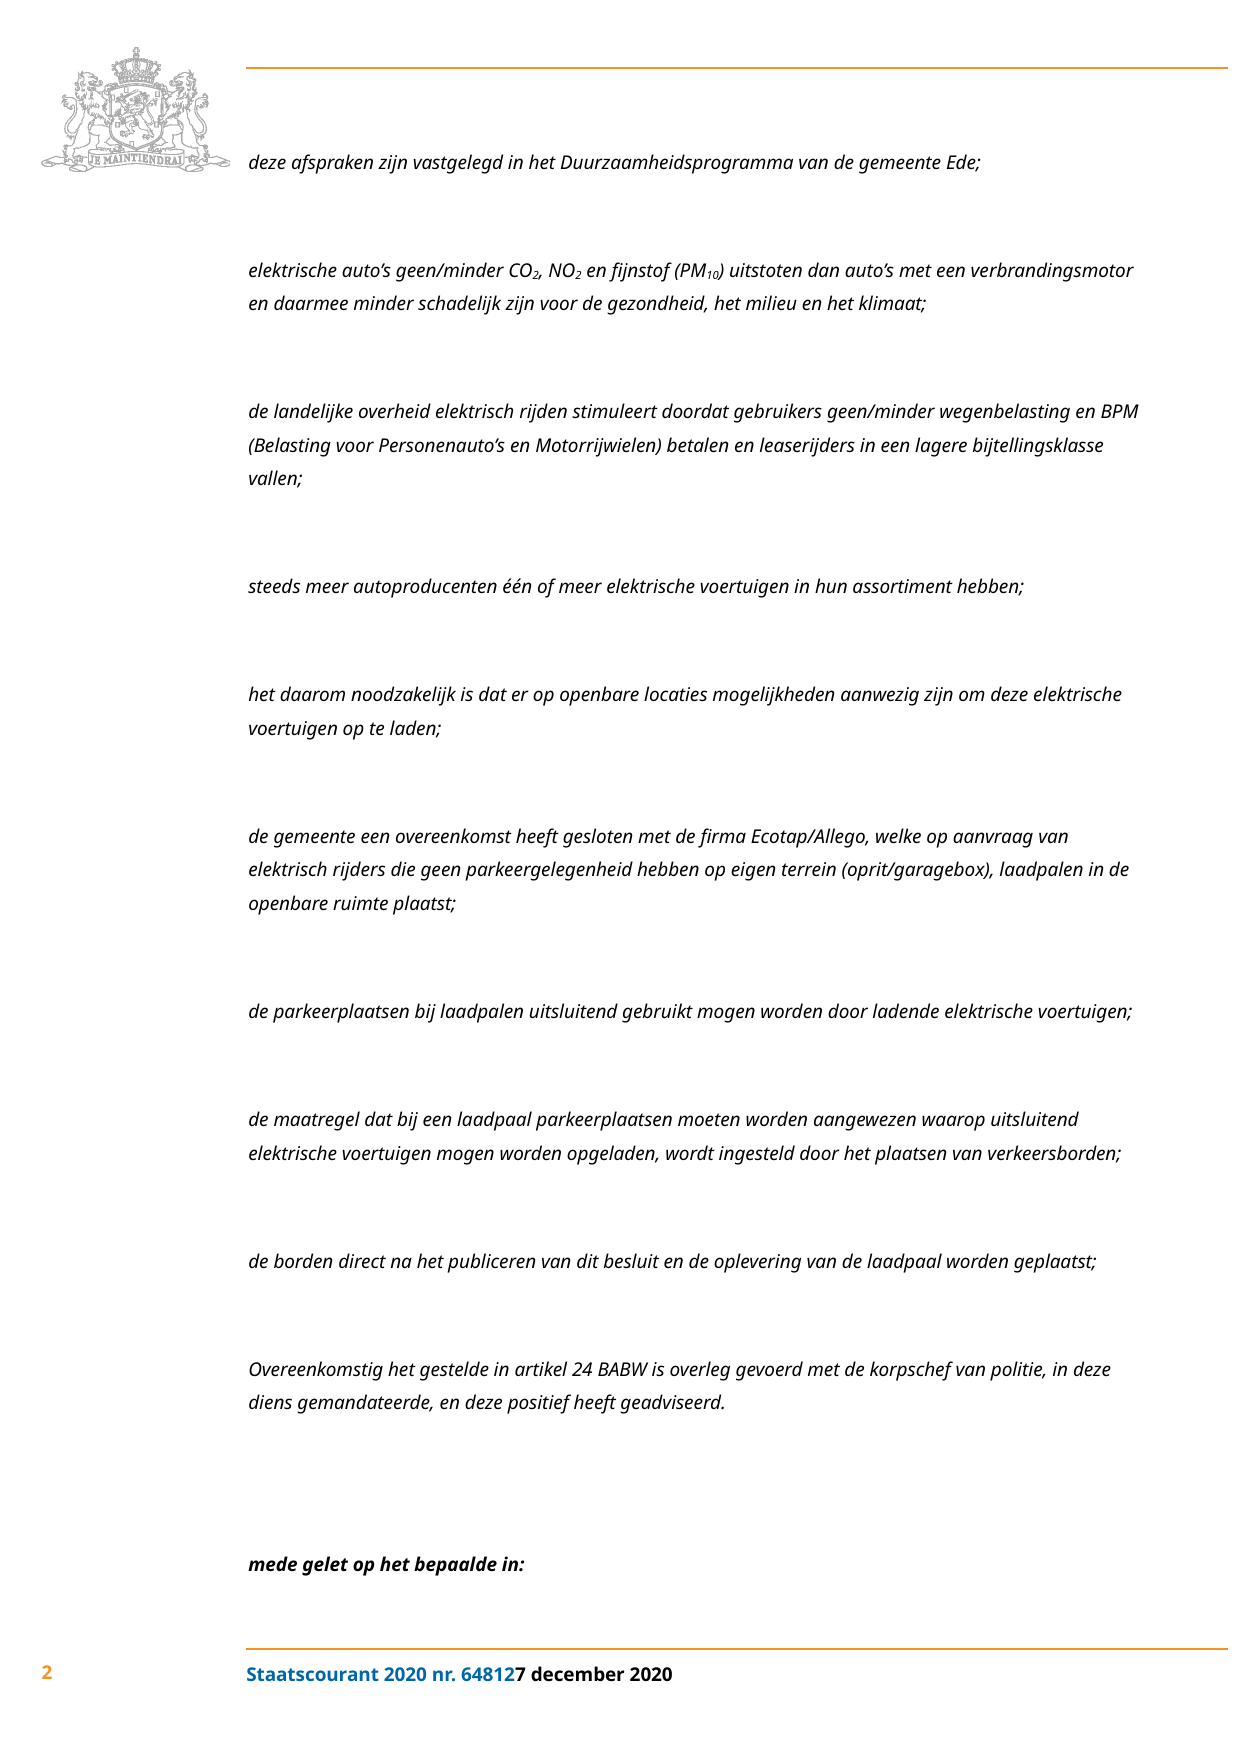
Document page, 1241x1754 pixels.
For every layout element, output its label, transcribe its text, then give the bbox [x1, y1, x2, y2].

text het daarom noodzakelijk is dat er op openbare locaties mogelijkheden aanwezig zijn om deze elektrische voertuigen op te laden; [248, 682, 1152, 741]
text Overeenkomstig het gestelde in artikel 24 BABW is overleg gevoerd met de korpschef van politie, in deze diens gemandateerde, en deze positief heeft geadviseerd. [248, 1356, 1152, 1415]
text de maatregel dat bij een laadpaal parkeerplaatsen moeten worden aangewezen waarop uitsluitend elektrische voertuigen mogen worden opgeladen, wordt ingesteld door het plaatsen van verkeersborden; [248, 1106, 1152, 1166]
text mede gelet op het bepaalde in: [248, 1552, 1152, 1577]
text de parkeerplaatsen bij laadpalen uitsluitend gebruikt mogen worden door ladende elektrische voertuigen; [248, 998, 1152, 1024]
text de gemeente een overeenkomst heeft gesloten met de firma Ecotap/Allego, welke op aanvraag van elektrisch rijders die geen parkeergelegenheid hebben op eigen terrein (oprit/garagebox), laadpalen in de openbare ruimte plaatst; [248, 823, 1152, 916]
text elektrische auto’s geen/minder CO2, NO2 en fijnstof (PM10) uitstoten dan auto’s met een verbrandingsmotor en daarmee minder schadelijk zijn voor de gezondheid, het milieu en het klimaat; [248, 257, 1152, 316]
text deze afspraken zijn vastgelegd in het Duurzaamheidsprogramma van de gemeente Ede; [248, 149, 1152, 174]
text de landelijke overheid elektrisch rijden stimuleert doordat gebruikers geen/minder wegenbelasting en BPM (Belasting voor Personenauto’s en Motorrijwielen) betalen en leaserijders in een lagere bijtellingsklasse vallen; [248, 398, 1152, 491]
picture [41, 47, 231, 172]
text steeds meer autoproducenten één of meer elektrische voertuigen in hun assortiment hebben; [248, 573, 1152, 599]
text de borden direct na het publiceren van dit besluit en de oplevering van de laadpaal worden geplaatst; [248, 1248, 1152, 1274]
